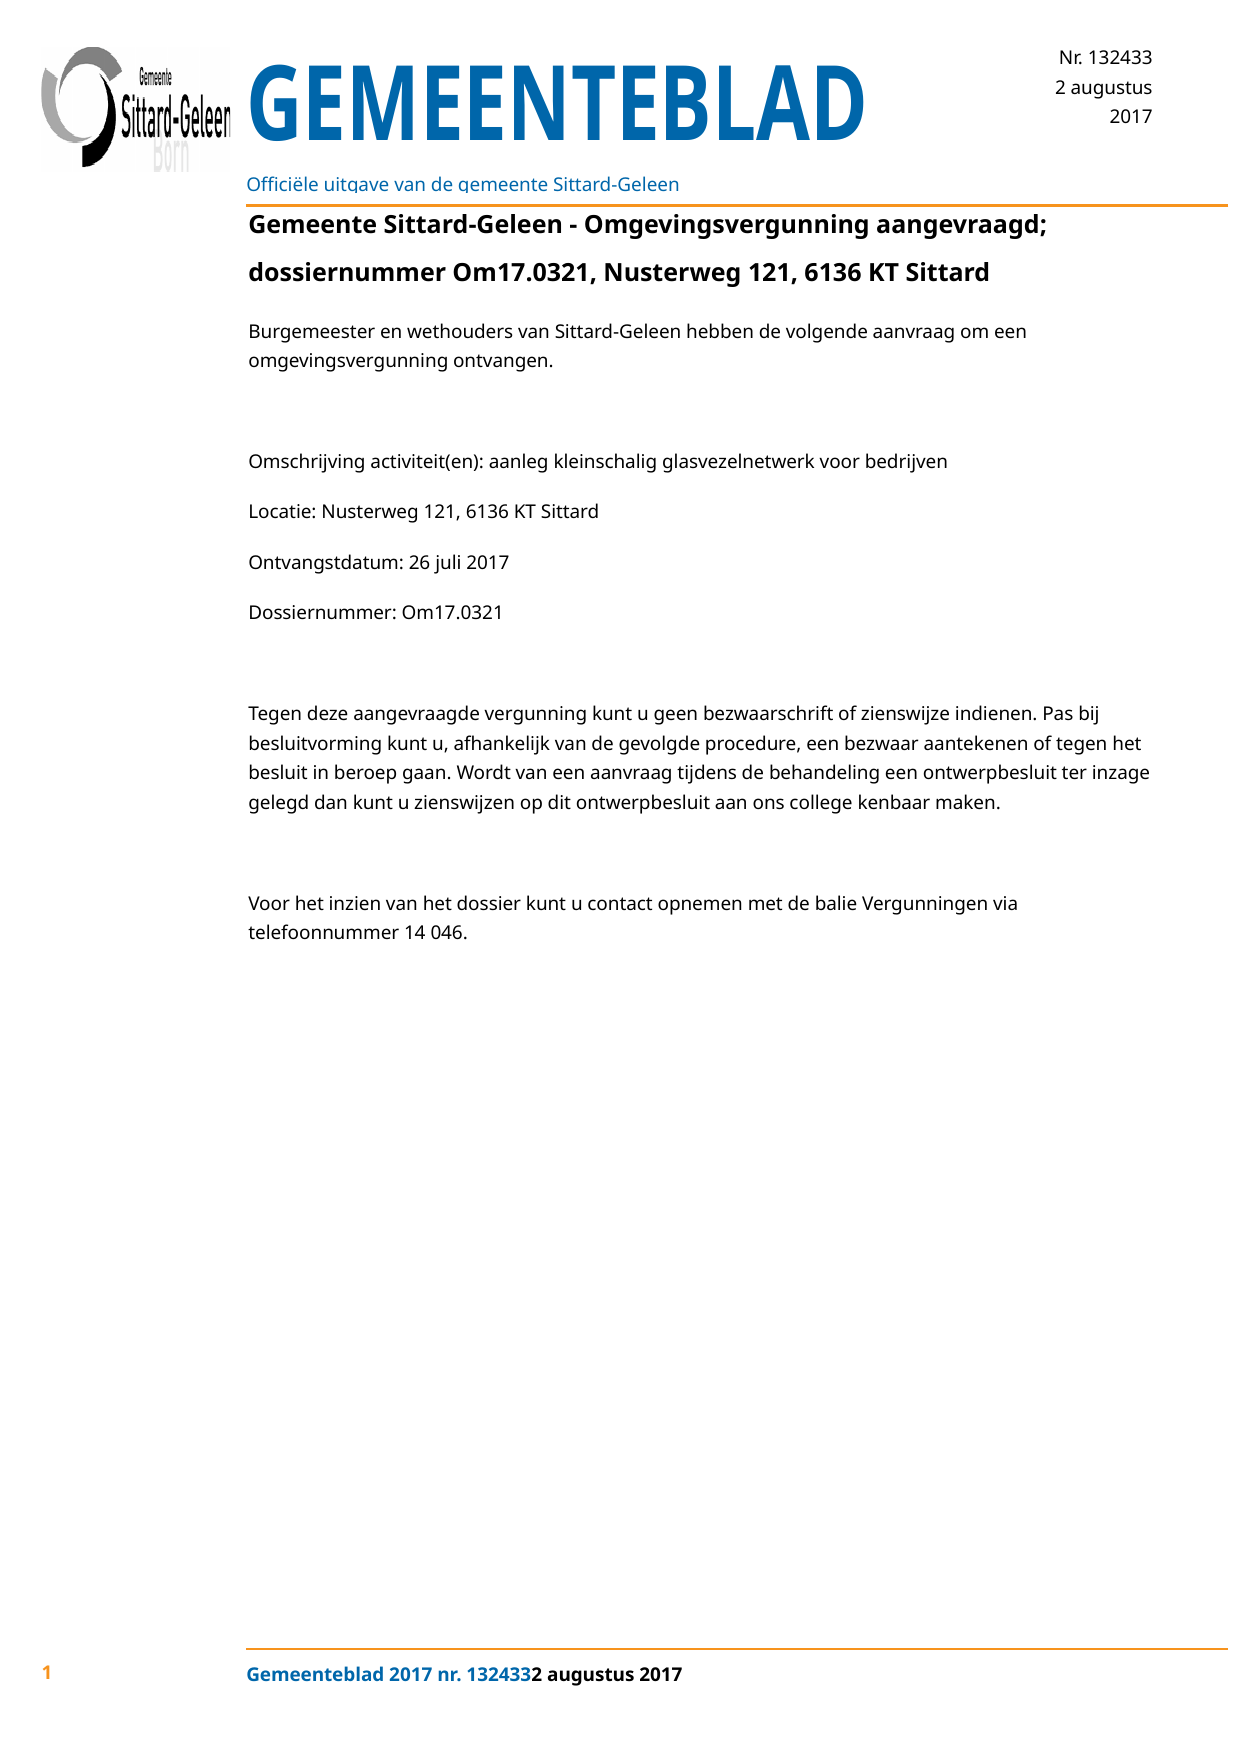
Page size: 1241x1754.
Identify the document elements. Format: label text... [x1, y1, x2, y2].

text Gemeente Sittard-Geleen - Omgevingsvergunning aangevraagd; dossiernummer Om17.0321, Nusterweg 121, 6136 KT Sittard [248, 207, 1152, 288]
text Voor het inzien van het dossier kunt u contact opnemen met de balie Vergunningen via telefoonnummer 14 046. [248, 890, 1152, 945]
picture [41, 47, 231, 172]
text Burgemeester en wethouders van Sittard-Geleen hebben de volgende aanvraag om een omgevingsvergunning ontvangen. [248, 318, 1152, 373]
text Ontvangstdatum: 26 juli 2017 [248, 549, 1152, 575]
text Locatie: Nusterweg 121, 6136 KT Sittard [248, 499, 1152, 524]
text Omschrijving activiteit(en): aanleg kleinschalig glasvezelnetwerk voor bedrijven [248, 448, 1152, 474]
text Dossiernummer: Om17.0321 [248, 599, 1152, 625]
text Tegen deze aangevraagde vergunning kunt u geen bezwaarschrift of zienswijze indienen. Pas bij besluitvorming kunt u, afhankelijk van de gevolgde procedure, een bezwaar aantekenen of tegen het besluit in beroep gaan. Wordt van een aanvraag tijdens de behandeling een ontwerpbesluit ter inzage gelegd dan kunt u zienswijzen op dit ontwerpbesluit aan ons college kenbaar maken. [248, 700, 1152, 815]
